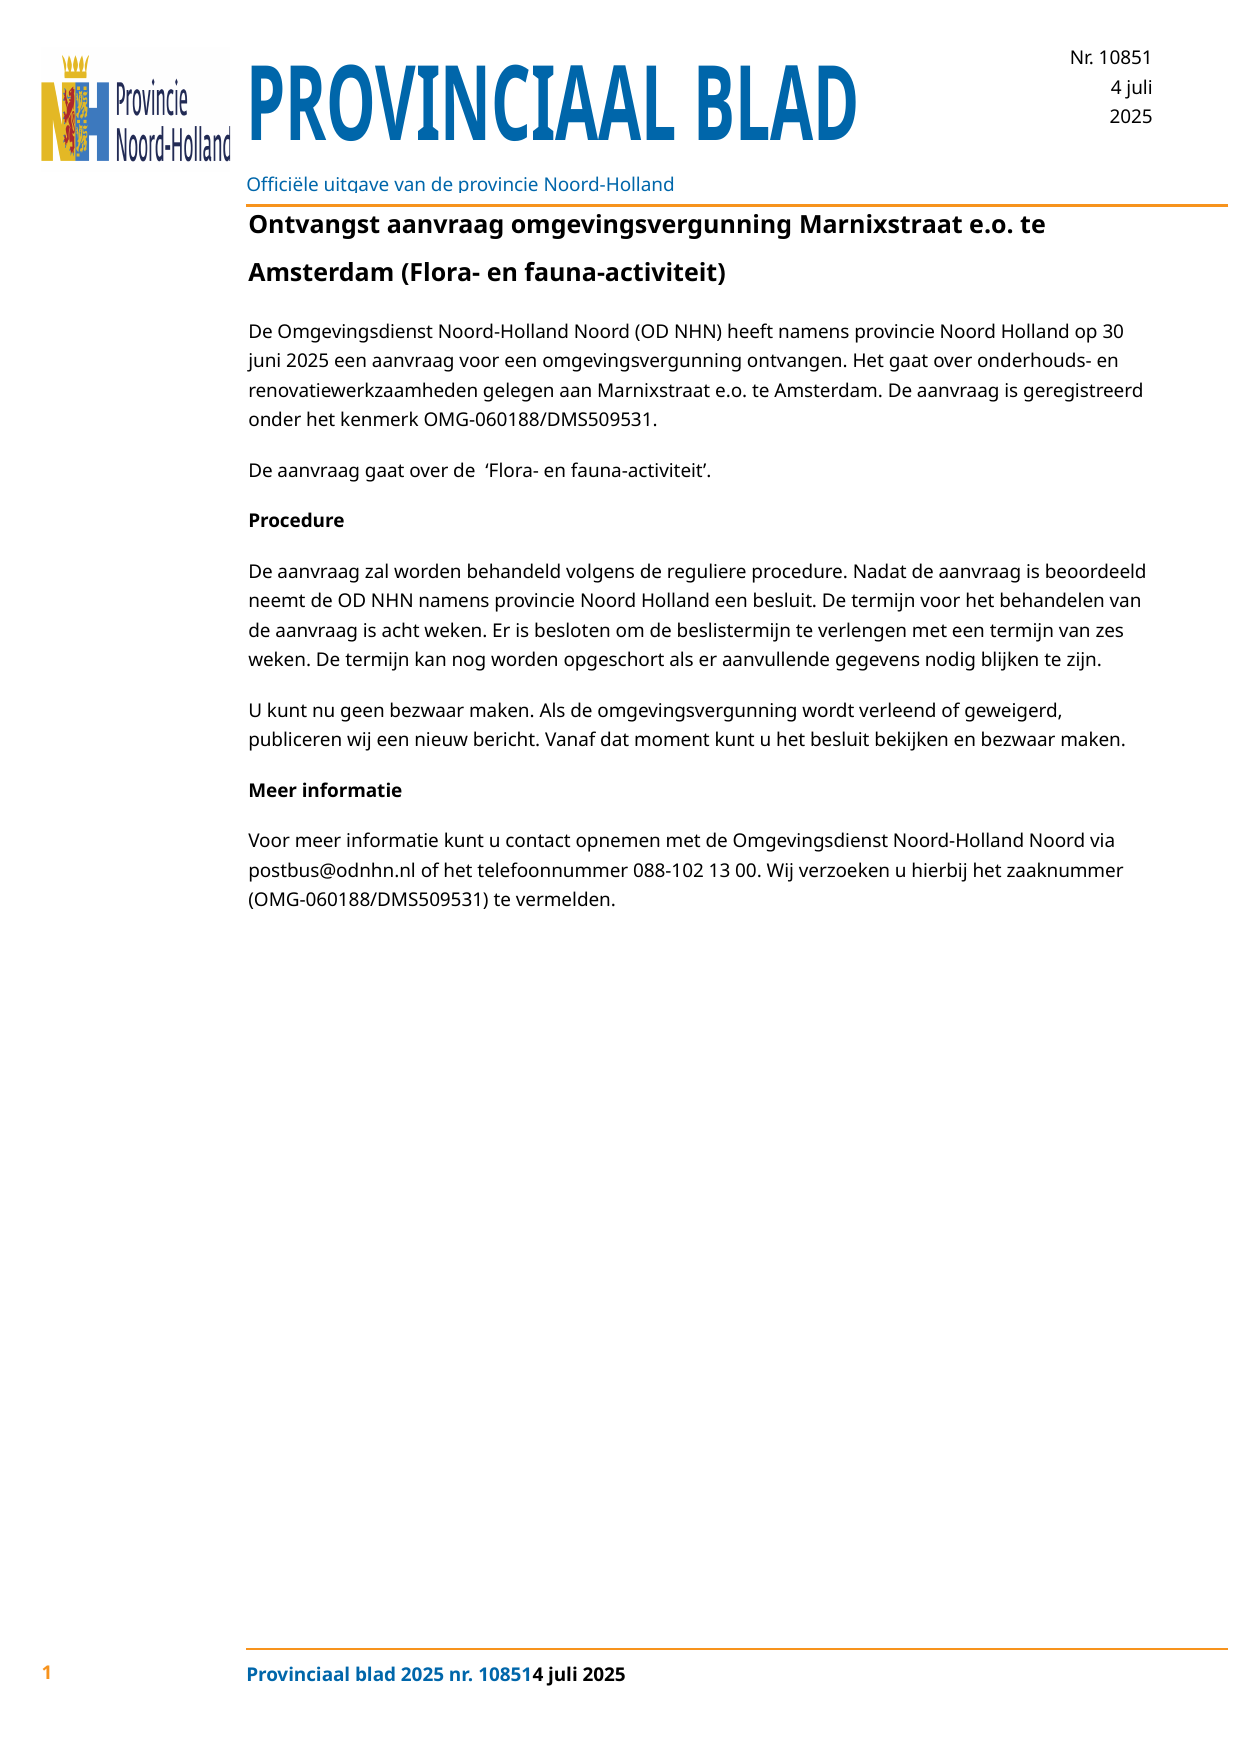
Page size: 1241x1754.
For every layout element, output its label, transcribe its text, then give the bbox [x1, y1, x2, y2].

text De Omgevingsdienst Noord-Holland Noord (OD NHN) heeft namens provincie Noord Holland op 30 juni 2025 een aanvraag voor een omgevingsvergunning ontvangen. Het gaat over onderhouds- en renovatiewerkzaamheden gelegen aan Marnixstraat e.o. te Amsterdam. De aanvraag is geregistreerd onder het kenmerk OMG-060188/DMS509531. [248, 318, 1152, 432]
text Meer informatie [248, 777, 1152, 803]
text Procedure [248, 507, 1152, 533]
text Ontvangst aanvraag omgevingsvergunning Marnixstraat e.o. te Amsterdam (Flora- en fauna-activiteit) [248, 207, 1152, 288]
picture [41, 47, 231, 172]
text De aanvraag gaat over de ‘Flora- en fauna-activiteit’. [248, 457, 1152, 483]
text De aanvraag zal worden behandeld volgens de reguliere procedure. Nadat de aanvraag is beoordeeld neemt de OD NHN namens provincie Noord Holland een besluit. De termijn voor het behandelen van de aanvraag is acht weken. Er is besloten om de beslistermijn te verlengen met een termijn van zes weken. De termijn kan nog worden opgeschort als er aanvullende gegevens nodig blijken te zijn. [248, 558, 1152, 672]
text Voor meer informatie kunt u contact opnemen met de Omgevingsdienst Noord-Holland Noord via postbus@odnhn.nl of het telefoonnummer 088-102 13 00. Wij verzoeken u hierbij het zaaknummer (OMG-060188/DMS509531) te vermelden. [248, 827, 1152, 912]
text U kunt nu geen bezwaar maken. Als de omgevingsvergunning wordt verleend of geweigerd, publiceren wij een nieuw bericht. Vanaf dat moment kunt u het besluit bekijken en bezwaar maken. [248, 697, 1152, 752]
